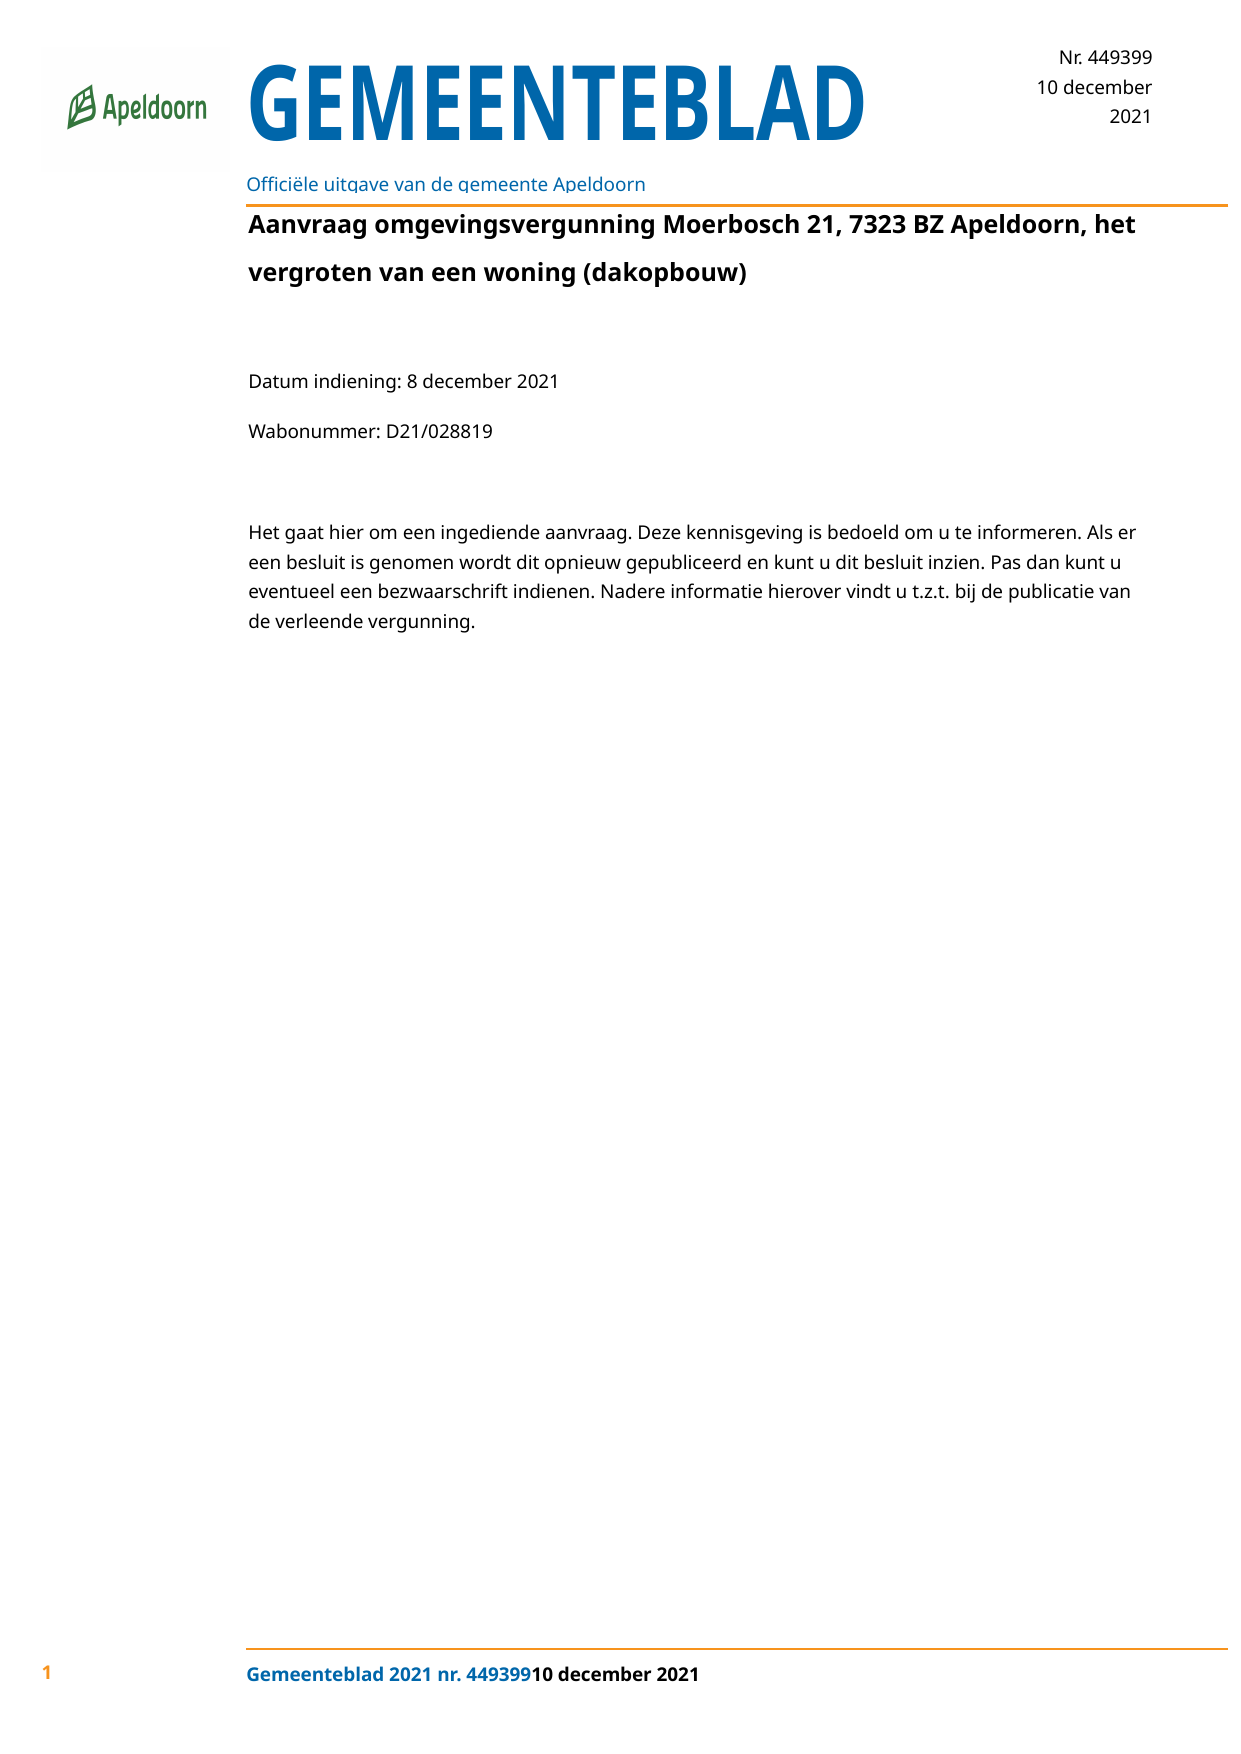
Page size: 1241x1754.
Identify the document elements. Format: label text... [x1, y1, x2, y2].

text Wabonummer: D21/028819 [248, 419, 1152, 444]
text Het gaat hier om een ingediende aanvraag. Deze kennisgeving is bedoeld om u te informeren. Als er een besluit is genomen wordt dit opnieuw gepubliceerd en kunt u dit besluit inzien. Pas dan kunt u eventueel een bezwaarschrift indienen. Nadere informatie hierover vindt u t.z.t. bij de publicatie van de verleende vergunning. [248, 519, 1152, 634]
text Aanvraag omgevingsvergunning Moerbosch 21, 7323 BZ Apeldoorn, het vergroten van een woning (dakopbouw) [248, 207, 1152, 288]
text Datum indiening: 8 december 2021 [248, 368, 1152, 394]
picture [41, 47, 231, 172]
